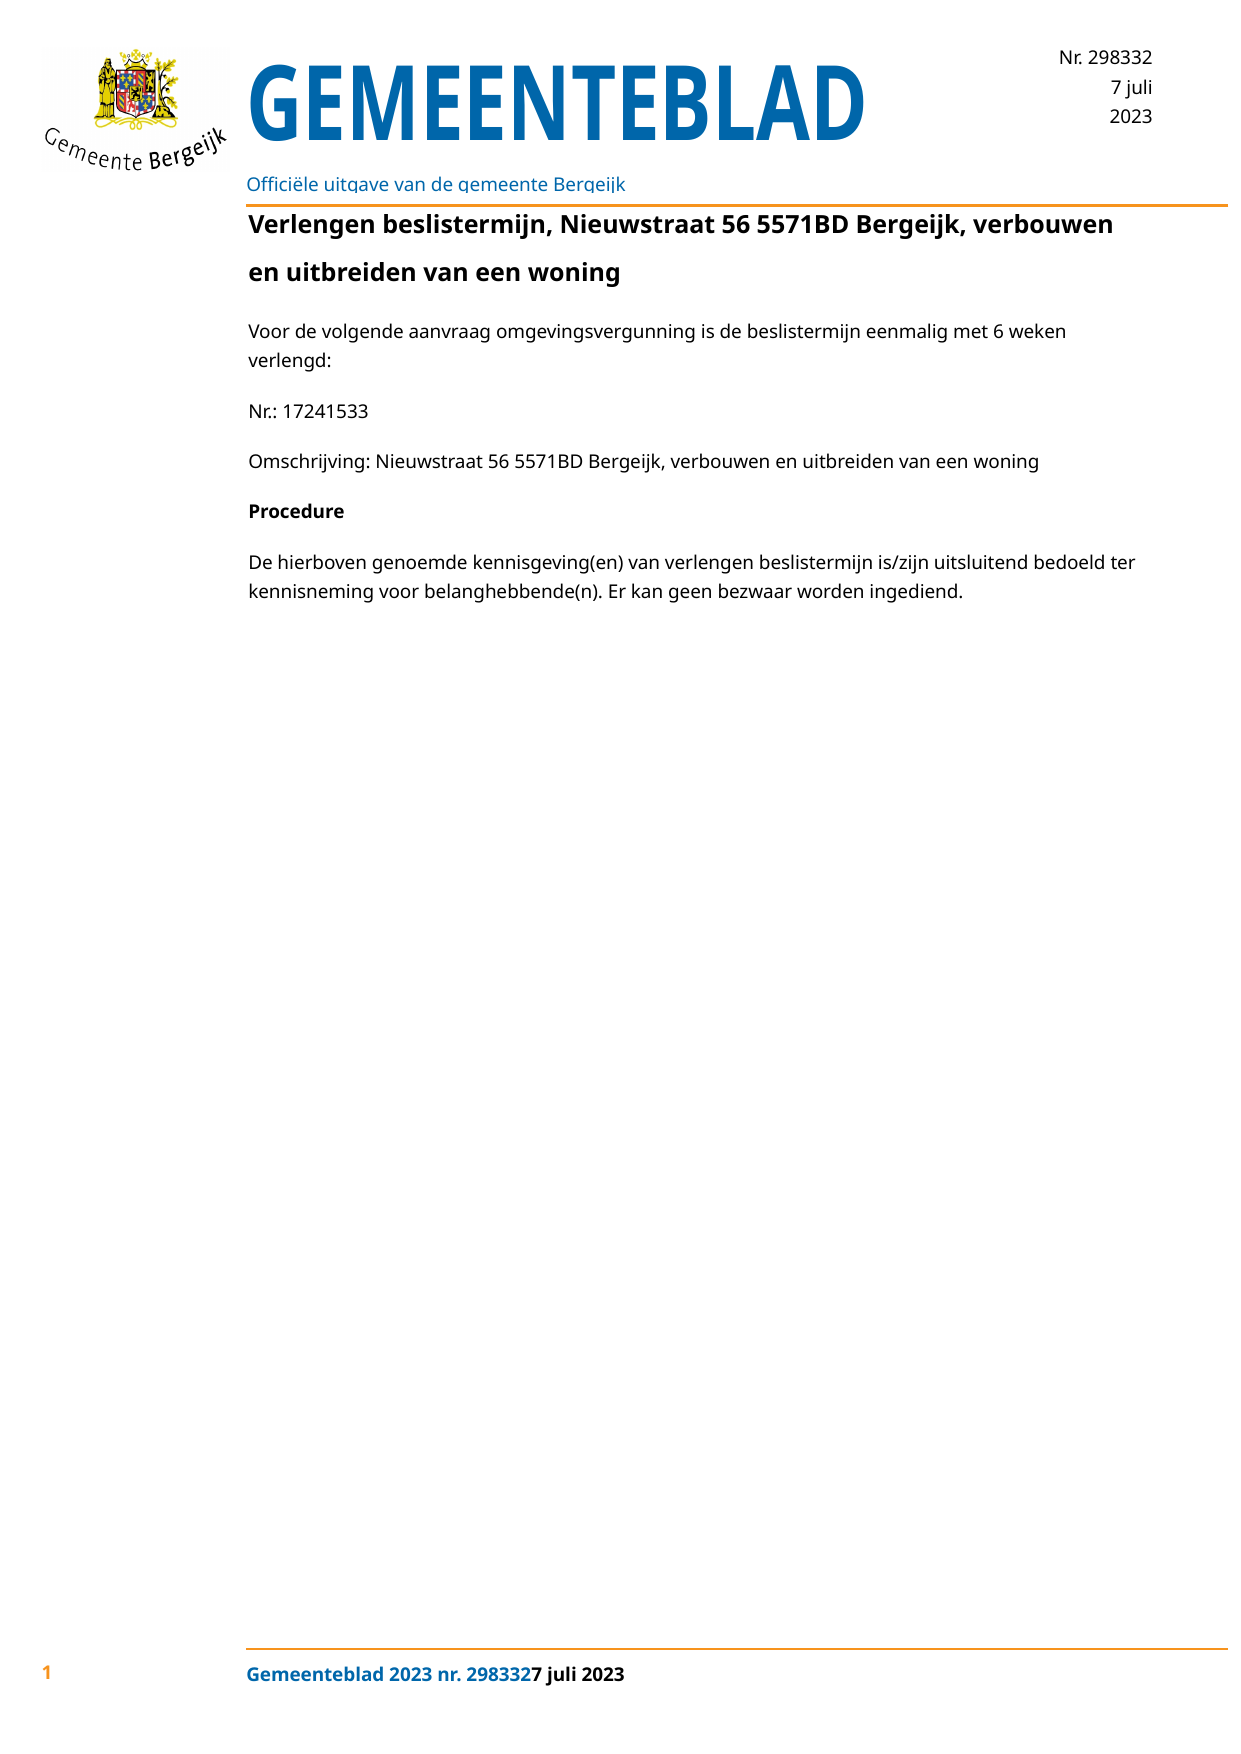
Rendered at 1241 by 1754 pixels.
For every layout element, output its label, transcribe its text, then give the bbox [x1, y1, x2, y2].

text Verlengen beslistermijn, Nieuwstraat 56 5571BD Bergeijk, verbouwen en uitbreiden van een woning [248, 207, 1152, 288]
picture [41, 47, 231, 172]
text Voor de volgende aanvraag omgevingsvergunning is de beslistermijn eenmalig met 6 weken verlengd: [248, 318, 1152, 373]
text Omschrijving: Nieuwstraat 56 5571BD Bergeijk, verbouwen en uitbreiden van een woning [248, 448, 1152, 474]
text De hierboven genoemde kennisgeving(en) van verlengen beslistermijn is/zijn uitsluitend bedoeld ter kennisneming voor belanghebbende(n). Er kan geen bezwaar worden ingediend. [248, 549, 1152, 604]
text Nr.: 17241533 [248, 398, 1152, 424]
text Procedure [248, 499, 1152, 524]
